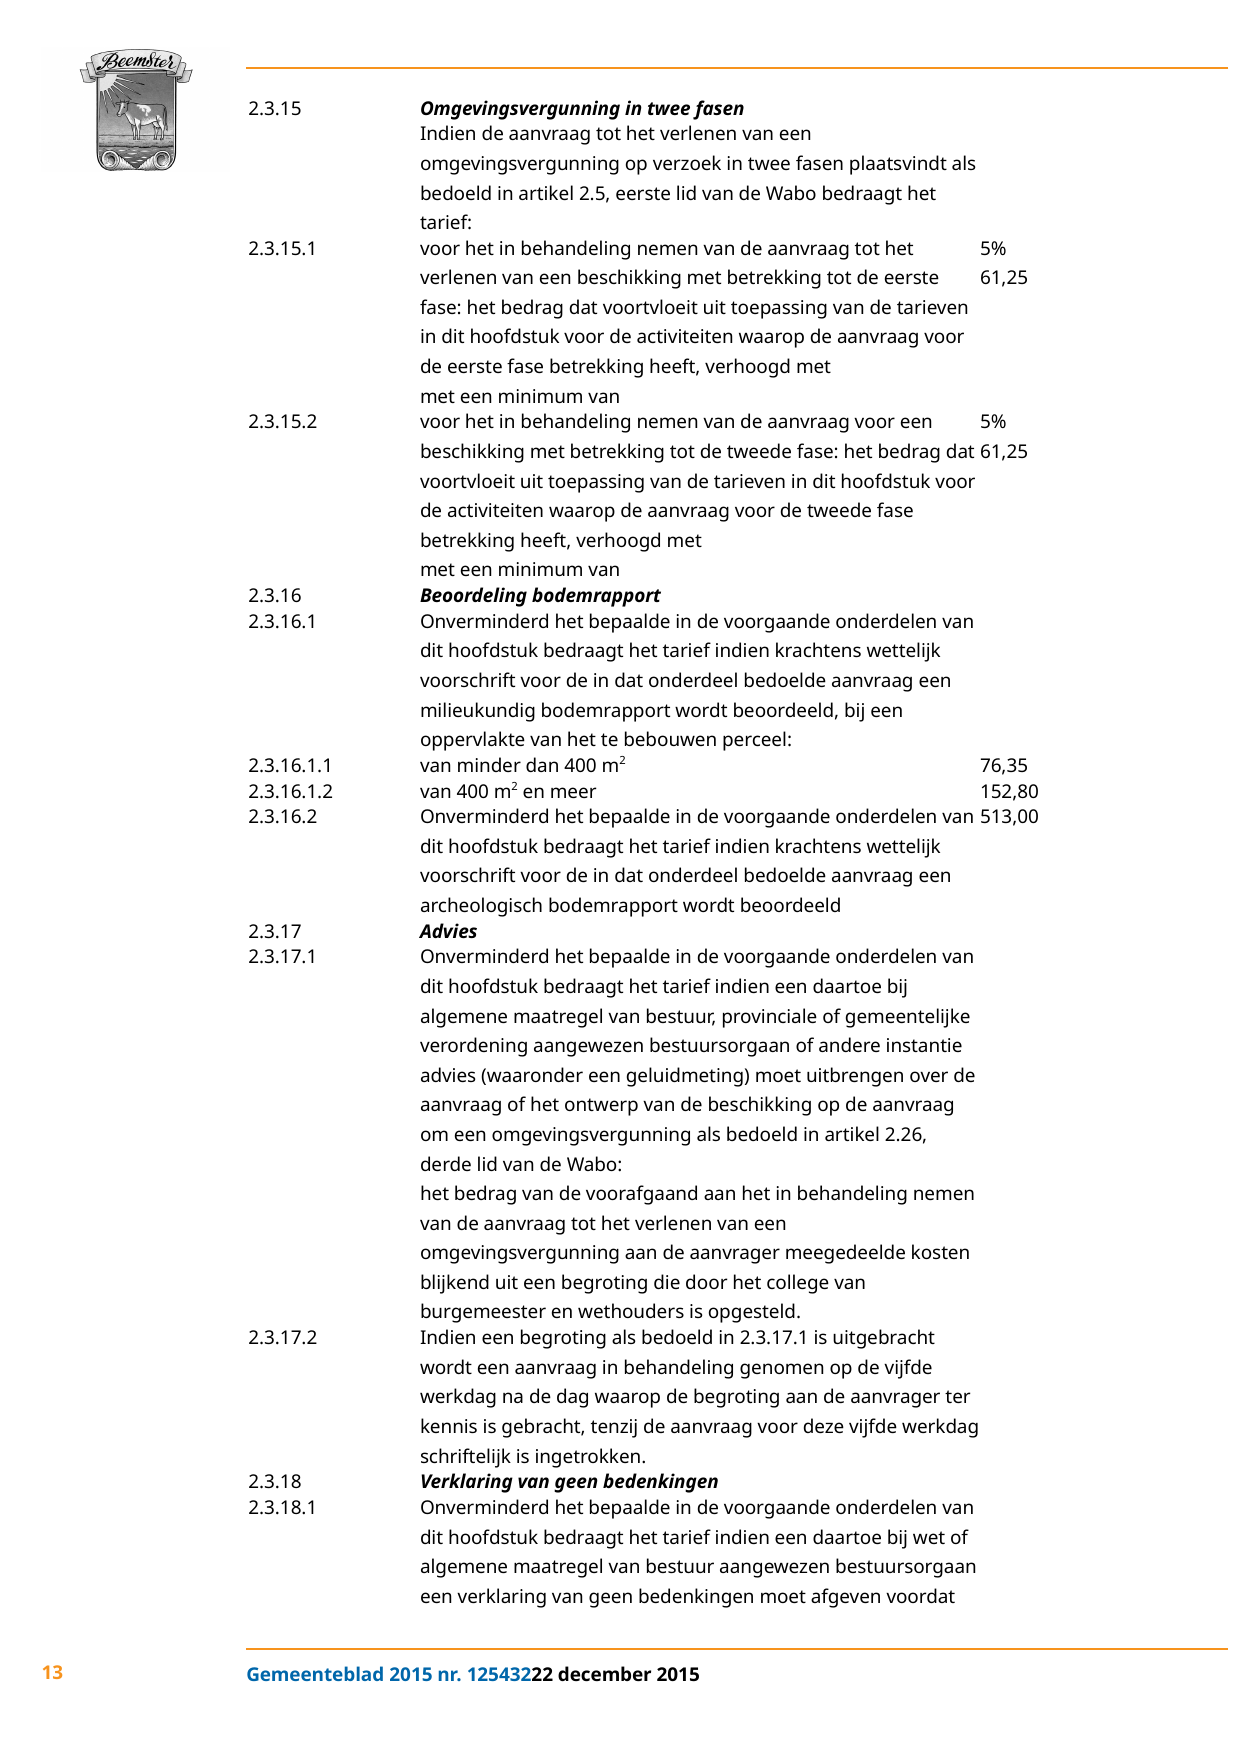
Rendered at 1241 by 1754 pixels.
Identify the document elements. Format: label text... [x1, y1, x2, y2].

table_cell 2.3.15.2 [248, 409, 420, 582]
table_cell Onverminderd het bepaalde in de voorgaande onderdelen van dit hoofdstuk bedraagt het tarief indien een daartoe bij wet of algemene maatregel van bestuur aangewezen bestuursorgaan een verklaring van geen bedenkingen moet afgeven voordat [420, 1494, 980, 1609]
table_cell 2.3.16.2 [248, 804, 420, 918]
table_cell 2.3.16.1.2 [248, 778, 420, 803]
table_cell [980, 1325, 1152, 1468]
table_cell van 400 m2 en meer [420, 778, 980, 803]
table_cell [980, 1469, 1152, 1494]
table_cell 2.3.17.1 [248, 944, 420, 1324]
table_cell 2.3.16.1 [248, 608, 420, 752]
table_cell 2.3.18.1 [248, 1494, 420, 1609]
table_cell Onverminderd het bepaalde in de voorgaande onderdelen van dit hoofdstuk bedraagt het tarief indien krachtens wettelijk voorschrift voor de in dat onderdeel bedoelde aanvraag een archeologisch bodemrapport wordt beoordeeld [420, 804, 980, 918]
table_cell 513,00 [980, 804, 1152, 918]
table_cell Advies [420, 918, 980, 944]
table_cell 2.3.17 [248, 918, 420, 944]
table_cell [248, 121, 420, 235]
table_cell Onverminderd het bepaalde in de voorgaande onderdelen van dit hoofdstuk bedraagt het tarief indien krachtens wettelijk voorschrift voor de in dat onderdeel bedoelde aanvraag een milieukundig bodemrapport wordt beoordeeld, bij een oppervlakte van het te bebouwen perceel: [420, 608, 980, 752]
table_cell 76,35 [980, 752, 1152, 778]
table_cell van minder dan 400 m2 [420, 752, 980, 778]
table_cell [980, 1494, 1152, 1609]
table_cell [980, 918, 1152, 944]
table_cell voor het in behandeling nemen van de aanvraag voor een beschikking met betrekking tot de tweede fase: het bedrag dat voortvloeit uit toepassing van de tarieven in dit hoofdstuk voor de activiteiten waarop de aanvraag voor de tweede fase betrekking heeft, verhoogd met met een minimum van [420, 409, 980, 582]
table_cell 2.3.16 [248, 582, 420, 608]
table_cell 2.3.16.1.1 [248, 752, 420, 778]
table_cell [980, 608, 1152, 752]
table_cell voor het in behandeling nemen van de aanvraag tot het verlenen van een beschikking met betrekking tot de eerste fase: het bedrag dat voortvloeit uit toepassing van de tarieven in dit hoofdstuk voor de activiteiten waarop de aanvraag voor de eerste fase betrekking heeft, verhoogd met met een minimum van [420, 235, 980, 409]
table_cell [980, 121, 1152, 235]
table_cell [980, 95, 1152, 121]
table_cell Omgevingsvergunning in twee fasen [420, 95, 980, 121]
table_cell 2.3.18 [248, 1469, 420, 1494]
table_cell 152,80 [980, 778, 1152, 803]
table_cell 5% 61,25 [980, 409, 1152, 582]
table_cell Beoordeling bodemrapport [420, 582, 980, 608]
table_cell 2.3.15.1 [248, 235, 420, 409]
table_cell 5% 61,25 [980, 235, 1152, 409]
table_cell [980, 582, 1152, 608]
table_cell 2.3.15 [248, 95, 420, 121]
table_cell [980, 944, 1152, 1324]
table_cell 2.3.17.2 [248, 1325, 420, 1468]
table_cell Verklaring van geen bedenkingen [420, 1469, 980, 1494]
table_cell Indien een begroting als bedoeld in 2.3.17.1 is uitgebracht wordt een aanvraag in behandeling genomen op de vijfde werkdag na de dag waarop de begroting aan de aanvrager ter kennis is gebracht, tenzij de aanvraag voor deze vijfde werkdag schriftelijk is ingetrokken. [420, 1325, 980, 1468]
picture [41, 47, 231, 172]
table_cell Indien de aanvraag tot het verlenen van een omgevingsvergunning op verzoek in twee fasen plaatsvindt als bedoeld in artikel 2.5, eerste lid van de Wabo bedraagt het tarief: [420, 121, 980, 235]
table_cell Onverminderd het bepaalde in de voorgaande onderdelen van dit hoofdstuk bedraagt het tarief indien een daartoe bij algemene maatregel van bestuur, provinciale of gemeentelijke verordening aangewezen bestuursorgaan of andere instantie advies (waaronder een geluidmeting) moet uitbrengen over de aanvraag of het ontwerp van de beschikking op de aanvraag om een omgevingsvergunning als bedoeld in artikel 2.26, derde lid van de Wabo: het bedrag van de voorafgaand aan het in behandeling nemen van de aanvraag tot het verlenen van een omgevingsvergunning aan de aanvrager meegedeelde kosten blijkend uit een begroting die door het college van burgemeester en wethouders is opgesteld. [420, 944, 980, 1324]
